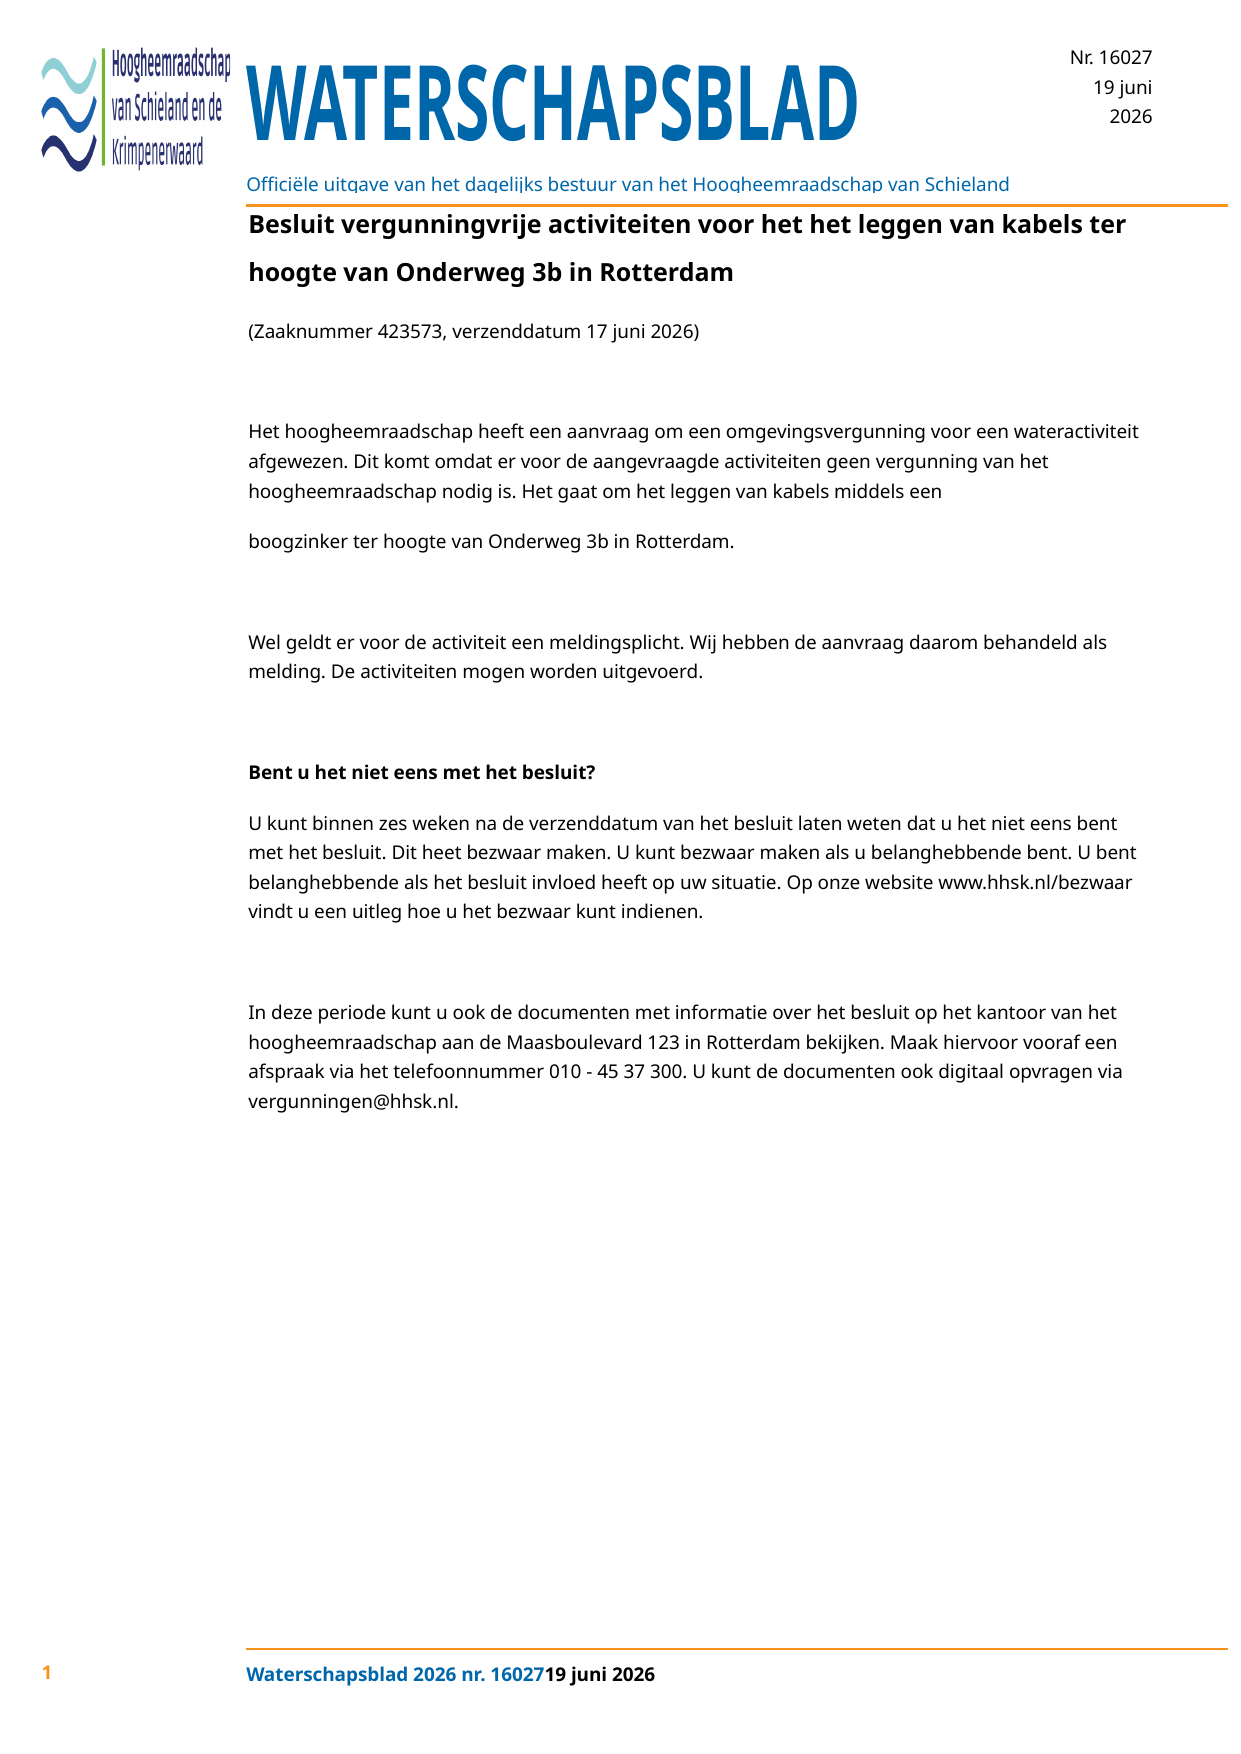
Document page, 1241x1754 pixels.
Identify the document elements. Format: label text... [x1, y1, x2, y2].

text boogzinker ter hoogte van Onderweg 3b in Rotterdam. [248, 528, 1152, 554]
text U kunt binnen zes weken na de verzenddatum van het besluit laten weten dat u het niet eens bent met het besluit. Dit heet bezwaar maken. U kunt bezwaar maken als u belanghebbende bent. U bent belanghebbende als het besluit invloed heeft op uw situatie. Op onze website www.hhsk.nl/bezwaar vindt u een uitleg hoe u het bezwaar kunt indienen. [248, 810, 1152, 924]
text (Zaaknummer 423573, verzenddatum 17 juni 2026) [248, 318, 1152, 344]
picture [41, 47, 231, 172]
text Het hoogheemraadschap heeft een aanvraag om een omgevingsvergunning voor een wateractiviteit afgewezen. Dit komt omdat er voor de aangevraagde activiteiten geen vergunning van het hoogheemraadschap nodig is. Het gaat om het leggen van kabels middels een [248, 419, 1152, 504]
text Bent u het niet eens met het besluit? [248, 759, 1152, 785]
text Besluit vergunningvrije activiteiten voor het het leggen van kabels ter hoogte van Onderweg 3b in Rotterdam [248, 207, 1152, 288]
text In deze periode kunt u ook de documenten met informatie over het besluit op het kantoor van het hoogheemraadschap aan de Maasboulevard 123 in Rotterdam bekijken. Maak hiervoor vooraf een afspraak via het telefoonnummer 010 - 45 37 300. U kunt de documenten ook digitaal opvragen via vergunningen@hhsk.nl. [248, 999, 1152, 1114]
text Wel geldt er voor de activiteit een meldingsplicht. Wij hebben de aanvraag daarom behandeld als melding. De activiteiten mogen worden uitgevoerd. [248, 629, 1152, 684]
